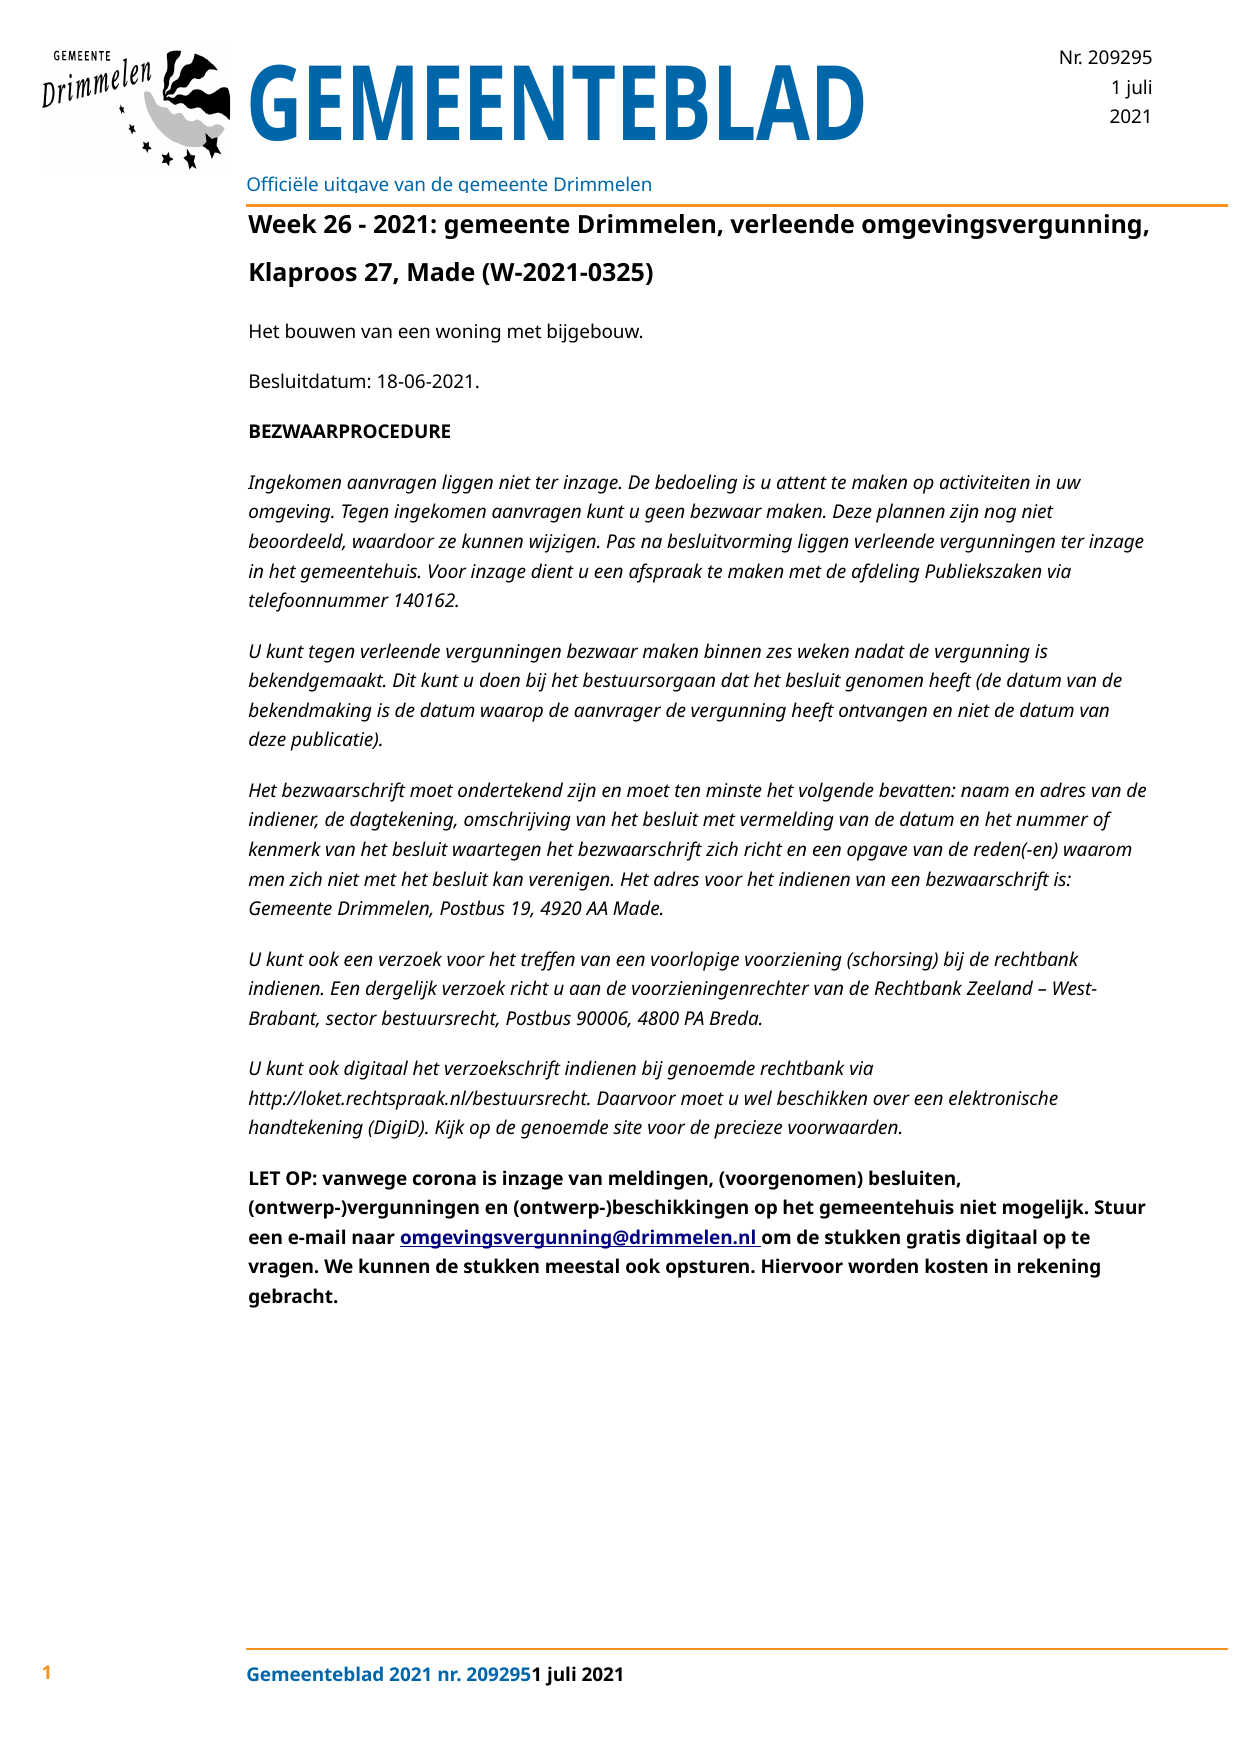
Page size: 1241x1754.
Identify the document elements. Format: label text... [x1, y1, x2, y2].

text Het bouwen van een woning met bijgebouw. [248, 318, 1152, 344]
text Het bezwaarschrift moet ondertekend zijn en moet ten minste het volgende bevatten: naam en adres van de indiener, de dagtekening, omschrijving van het besluit met vermelding van de datum en het nummer of kenmerk van het besluit waartegen het bezwaarschrift zich richt en een opgave van de reden(-en) waarom men zich niet met het besluit kan verenigen. Het adres voor het indienen van een bezwaarschrift is: Gemeente Drimmelen, Postbus 19, 4920 AA Made. [248, 777, 1152, 921]
text LET OP: vanwege corona is inzage van meldingen, (voorgenomen) besluiten, (ontwerp-)vergunningen en (ontwerp-)beschikkingen op het gemeentehuis niet mogelijk. Stuur een e-mail naar omgevingsvergunning@drimmelen.nl om de stukken gratis digitaal op te vragen. We kunnen de stukken meestal ook opsturen. Hiervoor worden kosten in rekening gebracht. [248, 1165, 1152, 1309]
picture [41, 47, 231, 172]
text Ingekomen aanvragen liggen niet ter inzage. De bedoeling is u attent te maken op activiteiten in uw omgeving. Tegen ingekomen aanvragen kunt u geen bezwaar maken. Deze plannen zijn nog niet beoordeeld, waardoor ze kunnen wijzigen. Pas na besluitvorming liggen verleende vergunningen ter inzage in het gemeentehuis. Voor inzage dient u een afspraak te maken met de afdeling Publiekszaken via telefoonnummer 140162. [248, 469, 1152, 613]
text BEZWAARPROCEDURE [248, 419, 1152, 444]
text U kunt ook digitaal het verzoekschrift indienen bij genoemde rechtbank via http://loket.rechtspraak.nl/bestuursrecht. Daarvoor moet u wel beschikken over een elektronische handtekening (DigiD). Kijk op de genoemde site voor de precieze voorwaarden. [248, 1055, 1152, 1140]
text Week 26 - 2021: gemeente Drimmelen, verleende omgevingsvergunning, Klaproos 27, Made (W-2021-0325) [248, 207, 1152, 288]
text U kunt ook een verzoek voor het treffen van een voorlopige voorziening (schorsing) bij de rechtbank indienen. Een dergelijk verzoek richt u aan de voorzieningenrechter van de Rechtbank Zeeland – West-Brabant, sector bestuursrecht, Postbus 90006, 4800 PA Breda. [248, 946, 1152, 1031]
text Besluitdatum: 18-06-2021. [248, 368, 1152, 394]
text U kunt tegen verleende vergunningen bezwaar maken binnen zes weken nadat de vergunning is bekendgemaakt. Dit kunt u doen bij het bestuursorgaan dat het besluit genomen heeft (de datum van de bekendmaking is de datum waarop de aanvrager de vergunning heeft ontvangen en niet de datum van deze publicatie). [248, 638, 1152, 752]
